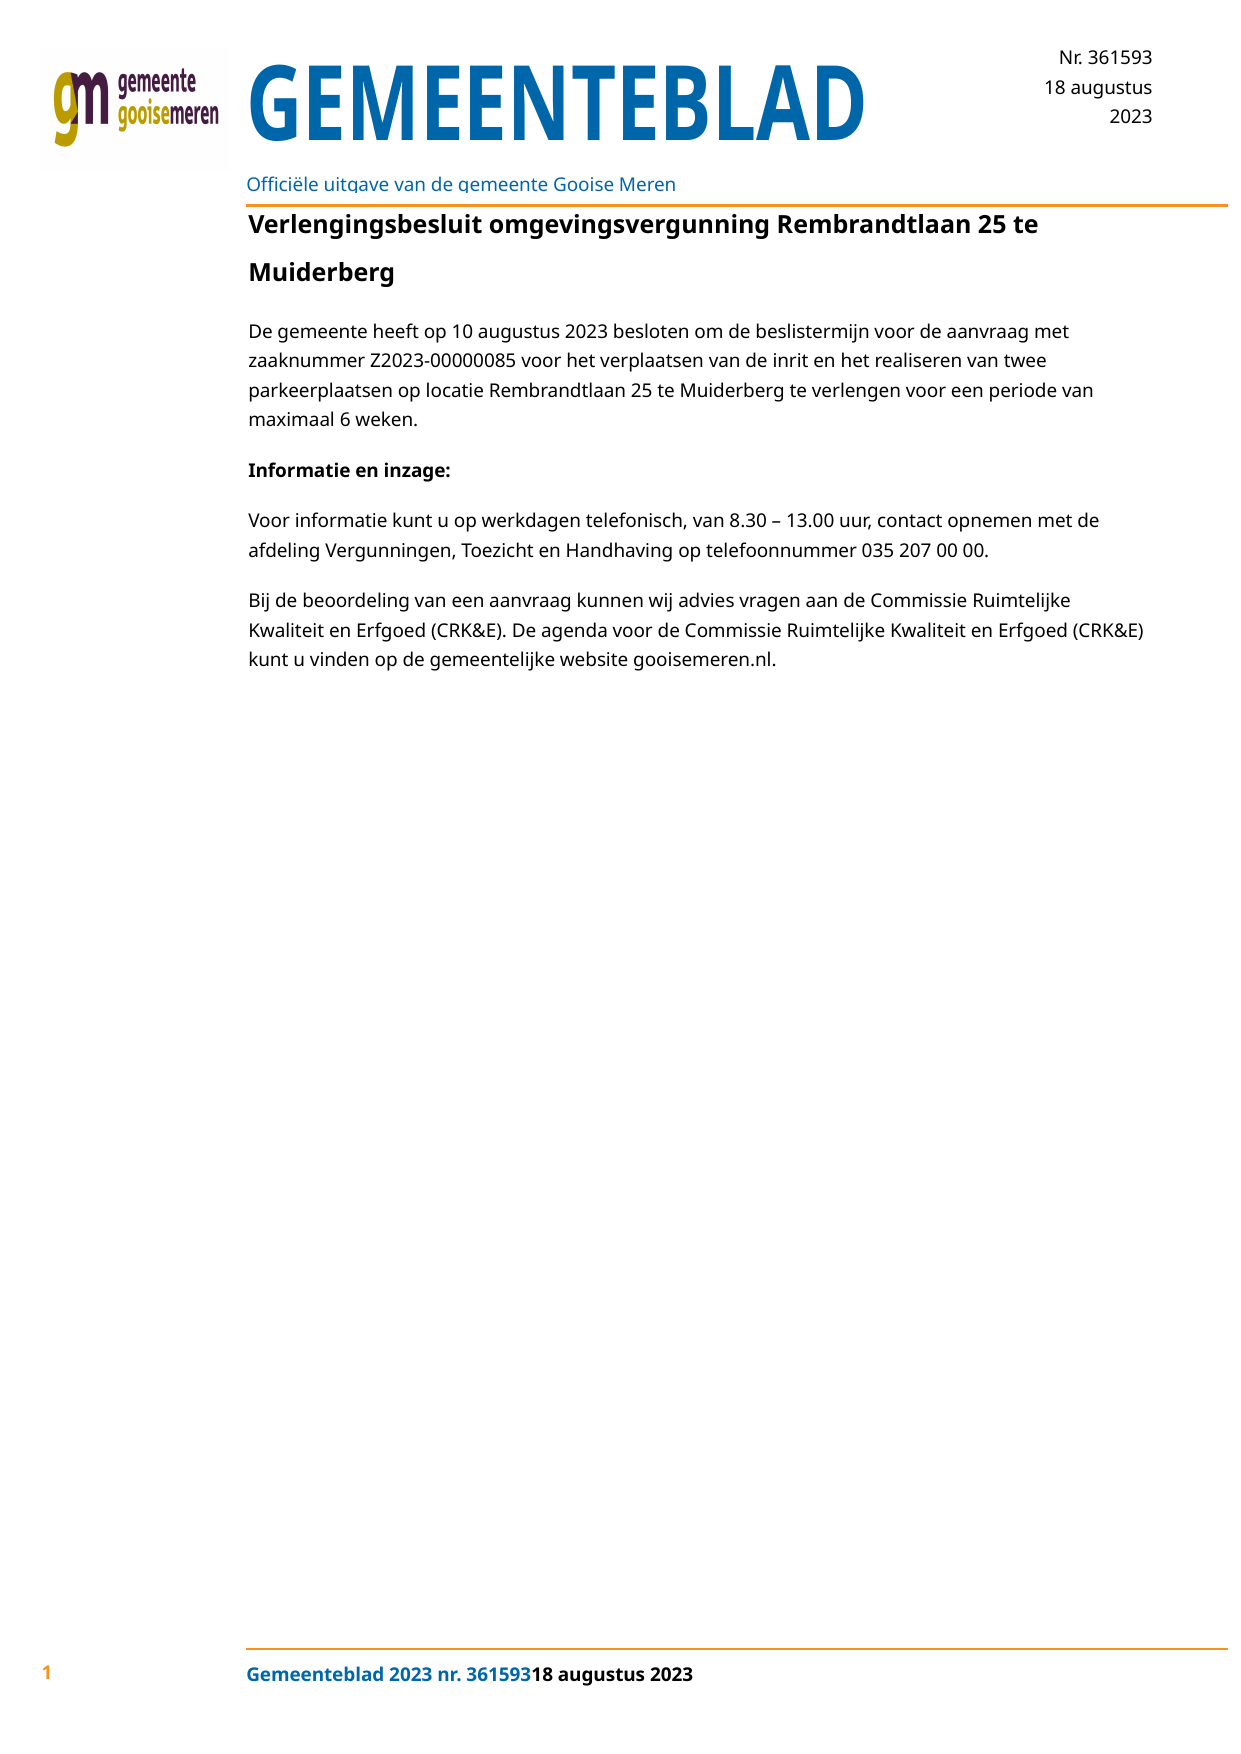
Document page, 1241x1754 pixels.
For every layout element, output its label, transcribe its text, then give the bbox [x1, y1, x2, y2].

text Informatie en inzage: [248, 457, 1152, 483]
picture [41, 47, 231, 172]
text Verlengingsbesluit omgevingsvergunning Rembrandtlaan 25 te Muiderberg [248, 207, 1152, 288]
text De gemeente heeft op 10 augustus 2023 besloten om de beslistermijn voor de aanvraag met zaaknummer Z2023-00000085 voor het verplaatsen van de inrit en het realiseren van twee parkeerplaatsen op locatie Rembrandtlaan 25 te Muiderberg te verlengen voor een periode van maximaal 6 weken. [248, 318, 1152, 432]
text Bij de beoordeling van een aanvraag kunnen wij advies vragen aan de Commissie Ruimtelijke Kwaliteit en Erfgoed (CRK&E). De agenda voor de Commissie Ruimtelijke Kwaliteit en Erfgoed (CRK&E) kunt u vinden op de gemeentelijke website gooisemeren.nl. [248, 587, 1152, 672]
text Voor informatie kunt u op werkdagen telefonisch, van 8.30 – 13.00 uur, contact opnemen met de afdeling Vergunningen, Toezicht en Handhaving op telefoonnummer 035 207 00 00. [248, 507, 1152, 563]
